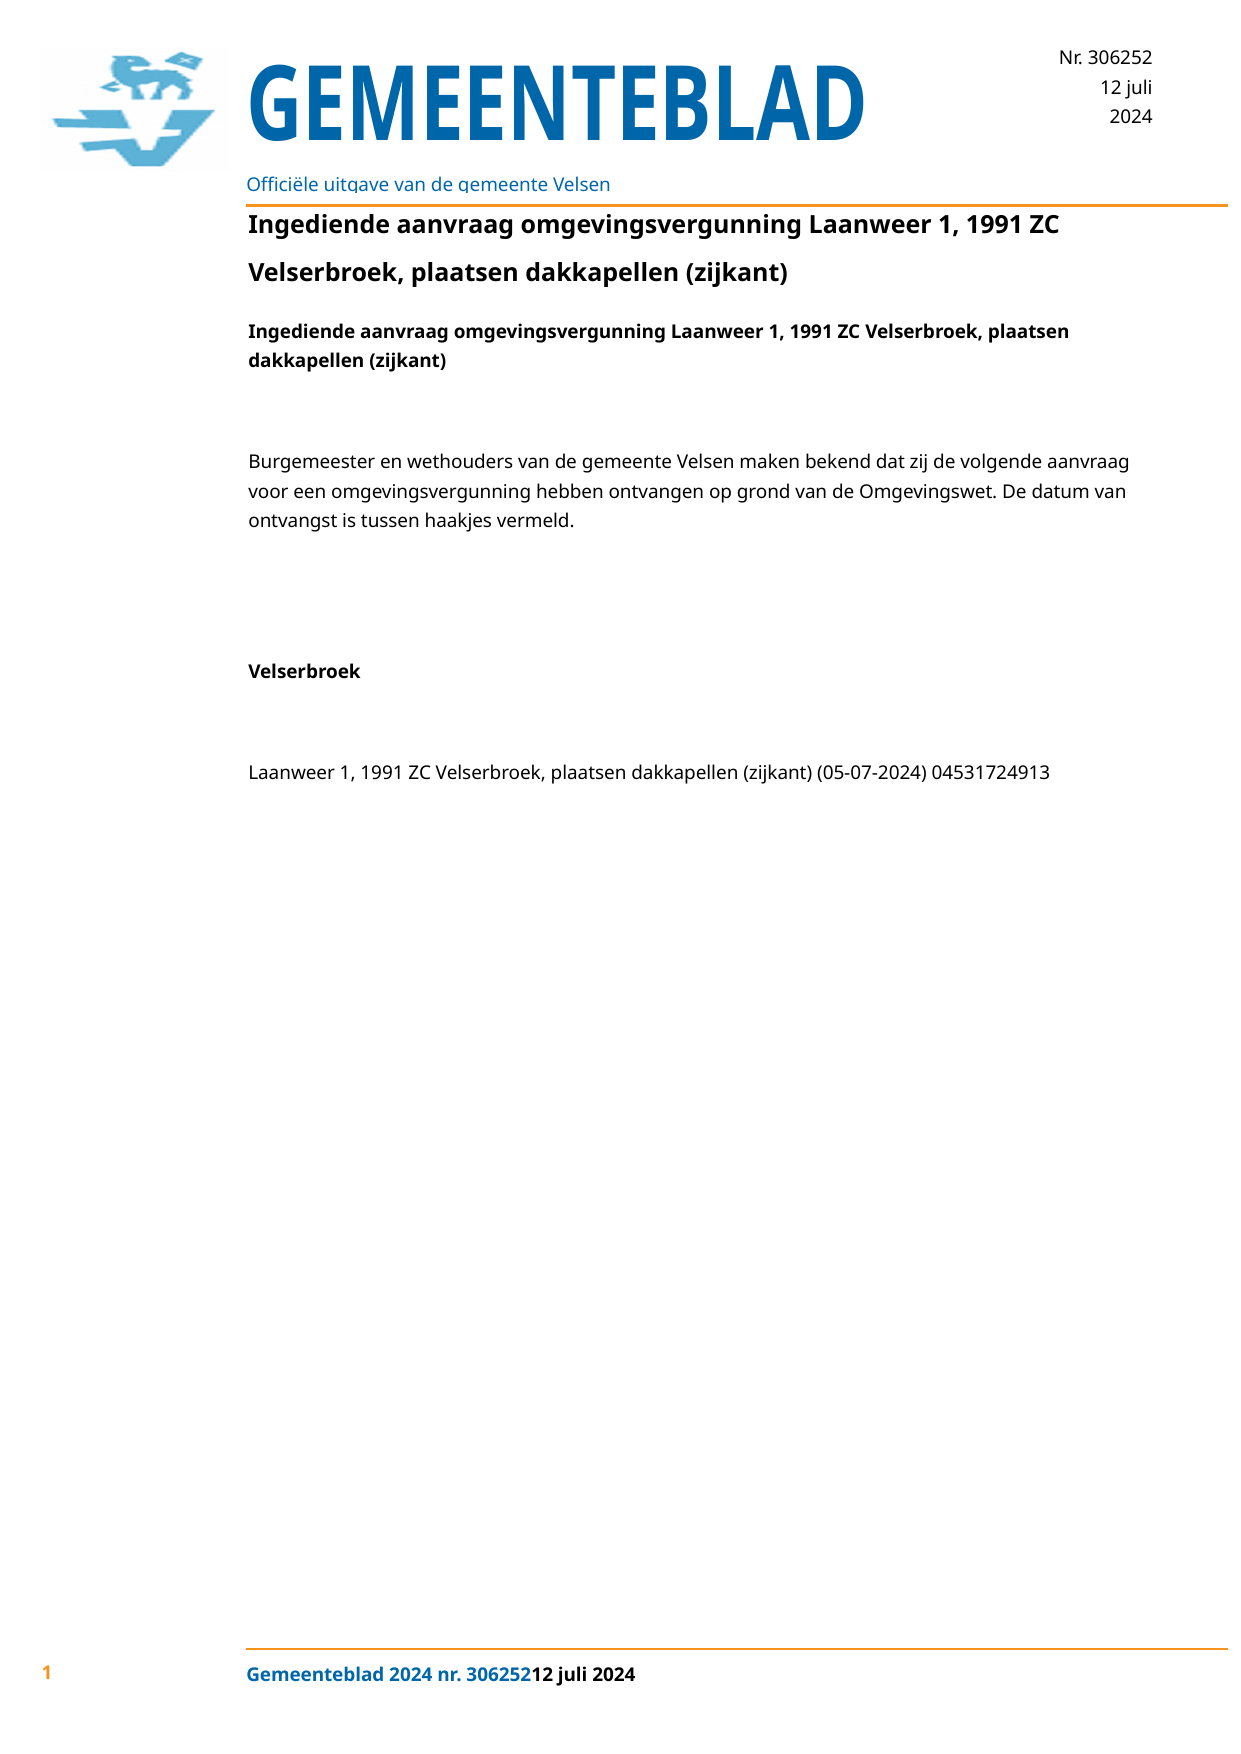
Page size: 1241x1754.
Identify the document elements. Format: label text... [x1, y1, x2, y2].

text Ingediende aanvraag omgevingsvergunning Laanweer 1, 1991 ZC Velserbroek, plaatsen dakkapellen (zijkant) [248, 207, 1152, 288]
text Burgemeester en wethouders van de gemeente Velsen maken bekend dat zij de volgende aanvraag voor een omgevingsvergunning hebben ontvangen op grond van de Omgevingswet. De datum van ontvangst is tussen haakjes vermeld. [248, 448, 1152, 533]
text Ingediende aanvraag omgevingsvergunning Laanweer 1, 1991 ZC Velserbroek, plaatsen dakkapellen (zijkant) [248, 318, 1152, 373]
text Velserbroek [248, 659, 1152, 684]
text Laanweer 1, 1991 ZC Velserbroek, plaatsen dakkapellen (zijkant) (05-07-2024) 04531724913 [248, 759, 1152, 785]
picture [41, 47, 231, 172]
